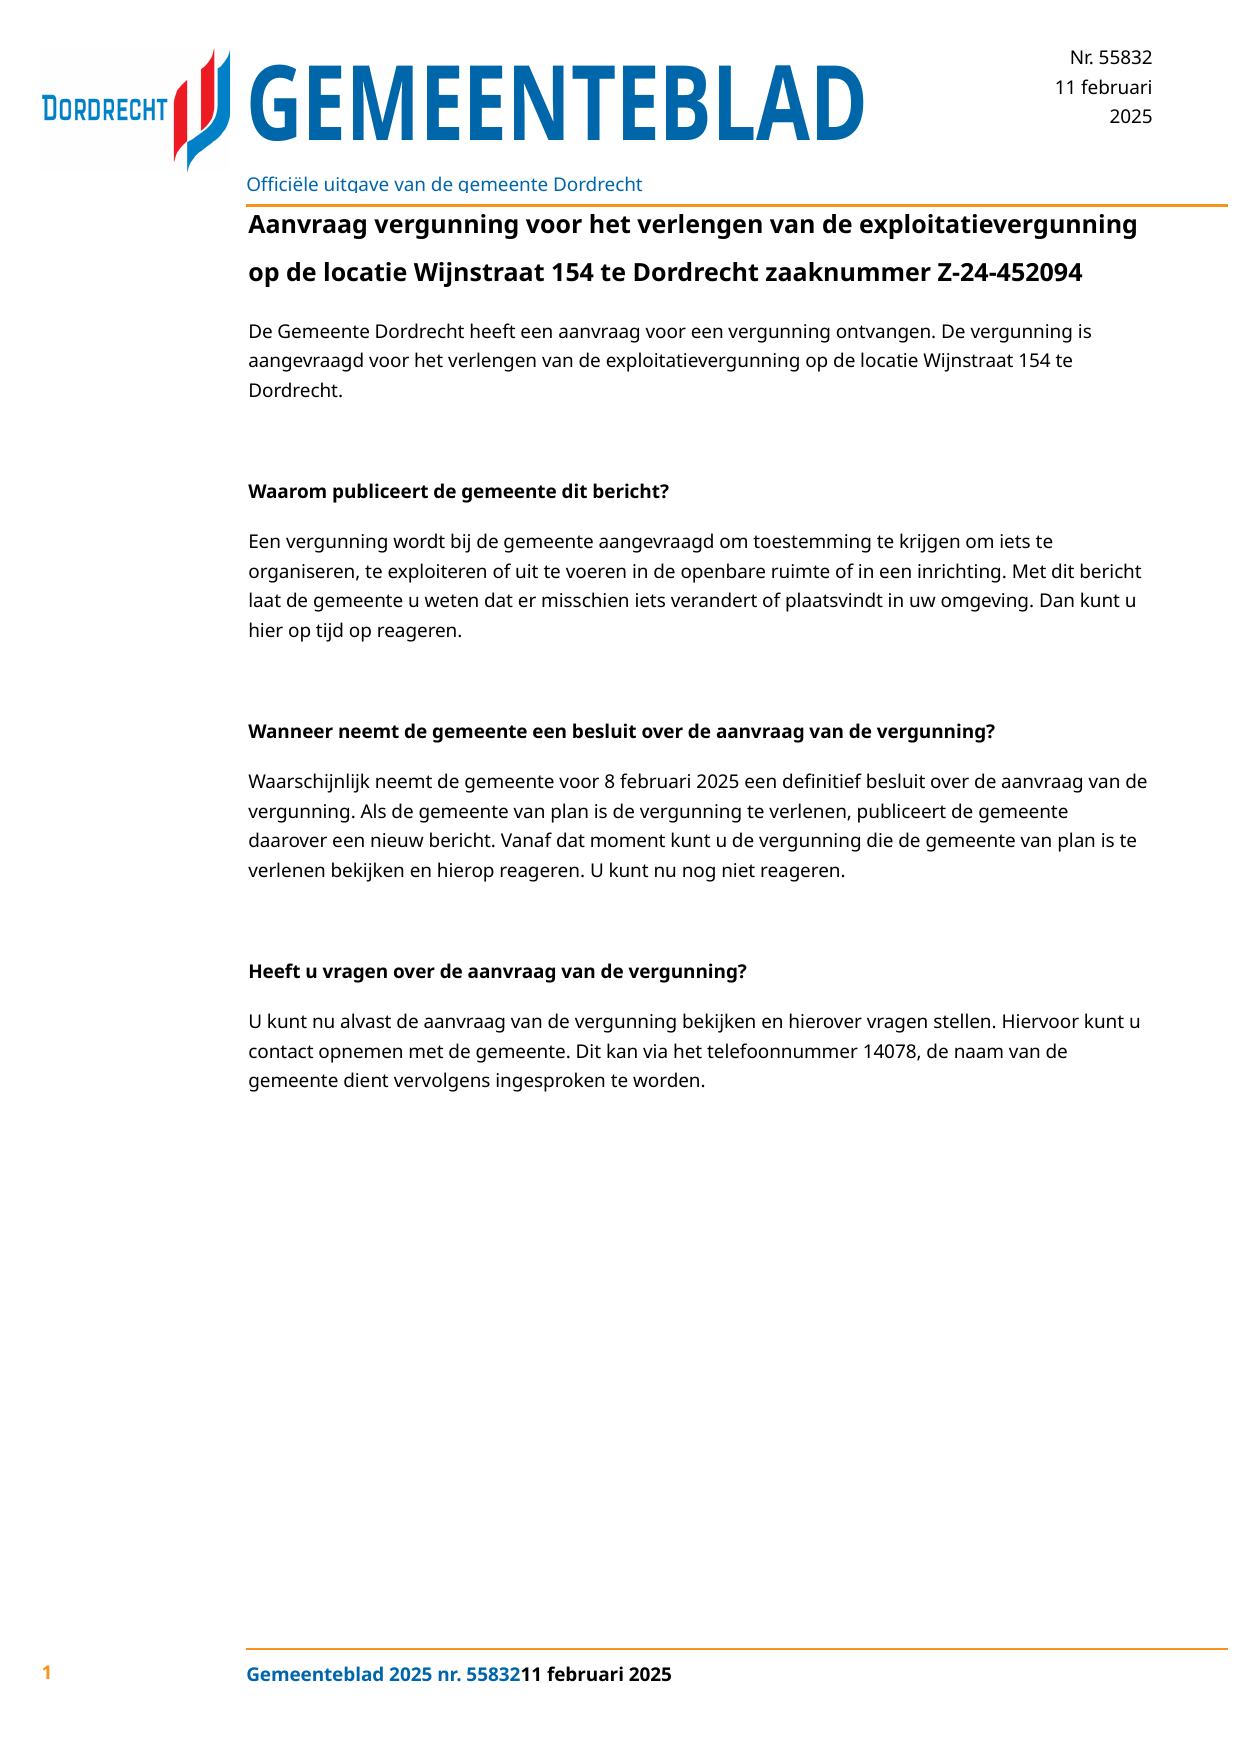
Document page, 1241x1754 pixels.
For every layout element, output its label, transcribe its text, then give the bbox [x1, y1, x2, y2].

text Wanneer neemt de gemeente een besluit over de aanvraag van de vergunning? [248, 718, 1152, 744]
text De Gemeente Dordrecht heeft een aanvraag voor een vergunning ontvangen. De vergunning is aangevraagd voor het verlengen van de exploitatievergunning op de locatie Wijnstraat 154 te Dordrecht. [248, 318, 1152, 403]
text Waarschijnlijk neemt de gemeente voor 8 februari 2025 een definitief besluit over de aanvraag van de vergunning. Als de gemeente van plan is de vergunning te verlenen, publiceert de gemeente daarover een nieuw bericht. Vanaf dat moment kunt u de vergunning die de gemeente van plan is te verlenen bekijken en hierop reageren. U kunt nu nog niet reageren. [248, 768, 1152, 883]
text U kunt nu alvast de aanvraag van de vergunning bekijken en hierover vragen stellen. Hiervoor kunt u contact opnemen met de gemeente. Dit kan via het telefoonnummer 14078, de naam van de gemeente dient vervolgens ingesproken te worden. [248, 1008, 1152, 1093]
picture [41, 47, 231, 172]
text Een vergunning wordt bij de gemeente aangevraagd om toestemming te krijgen om iets te organiseren, te exploiteren of uit te voeren in de openbare ruimte of in een inrichting. Met dit bericht laat de gemeente u weten dat er misschien iets verandert of plaatsvindt in uw omgeving. Dan kunt u hier op tijd op reageren. [248, 528, 1152, 643]
text Heeft u vragen over de aanvraag van de vergunning? [248, 958, 1152, 984]
text Aanvraag vergunning voor het verlengen van de exploitatievergunning op de locatie Wijnstraat 154 te Dordrecht zaaknummer Z-24-452094 [248, 207, 1152, 288]
text Waarom publiceert de gemeente dit bericht? [248, 478, 1152, 504]
